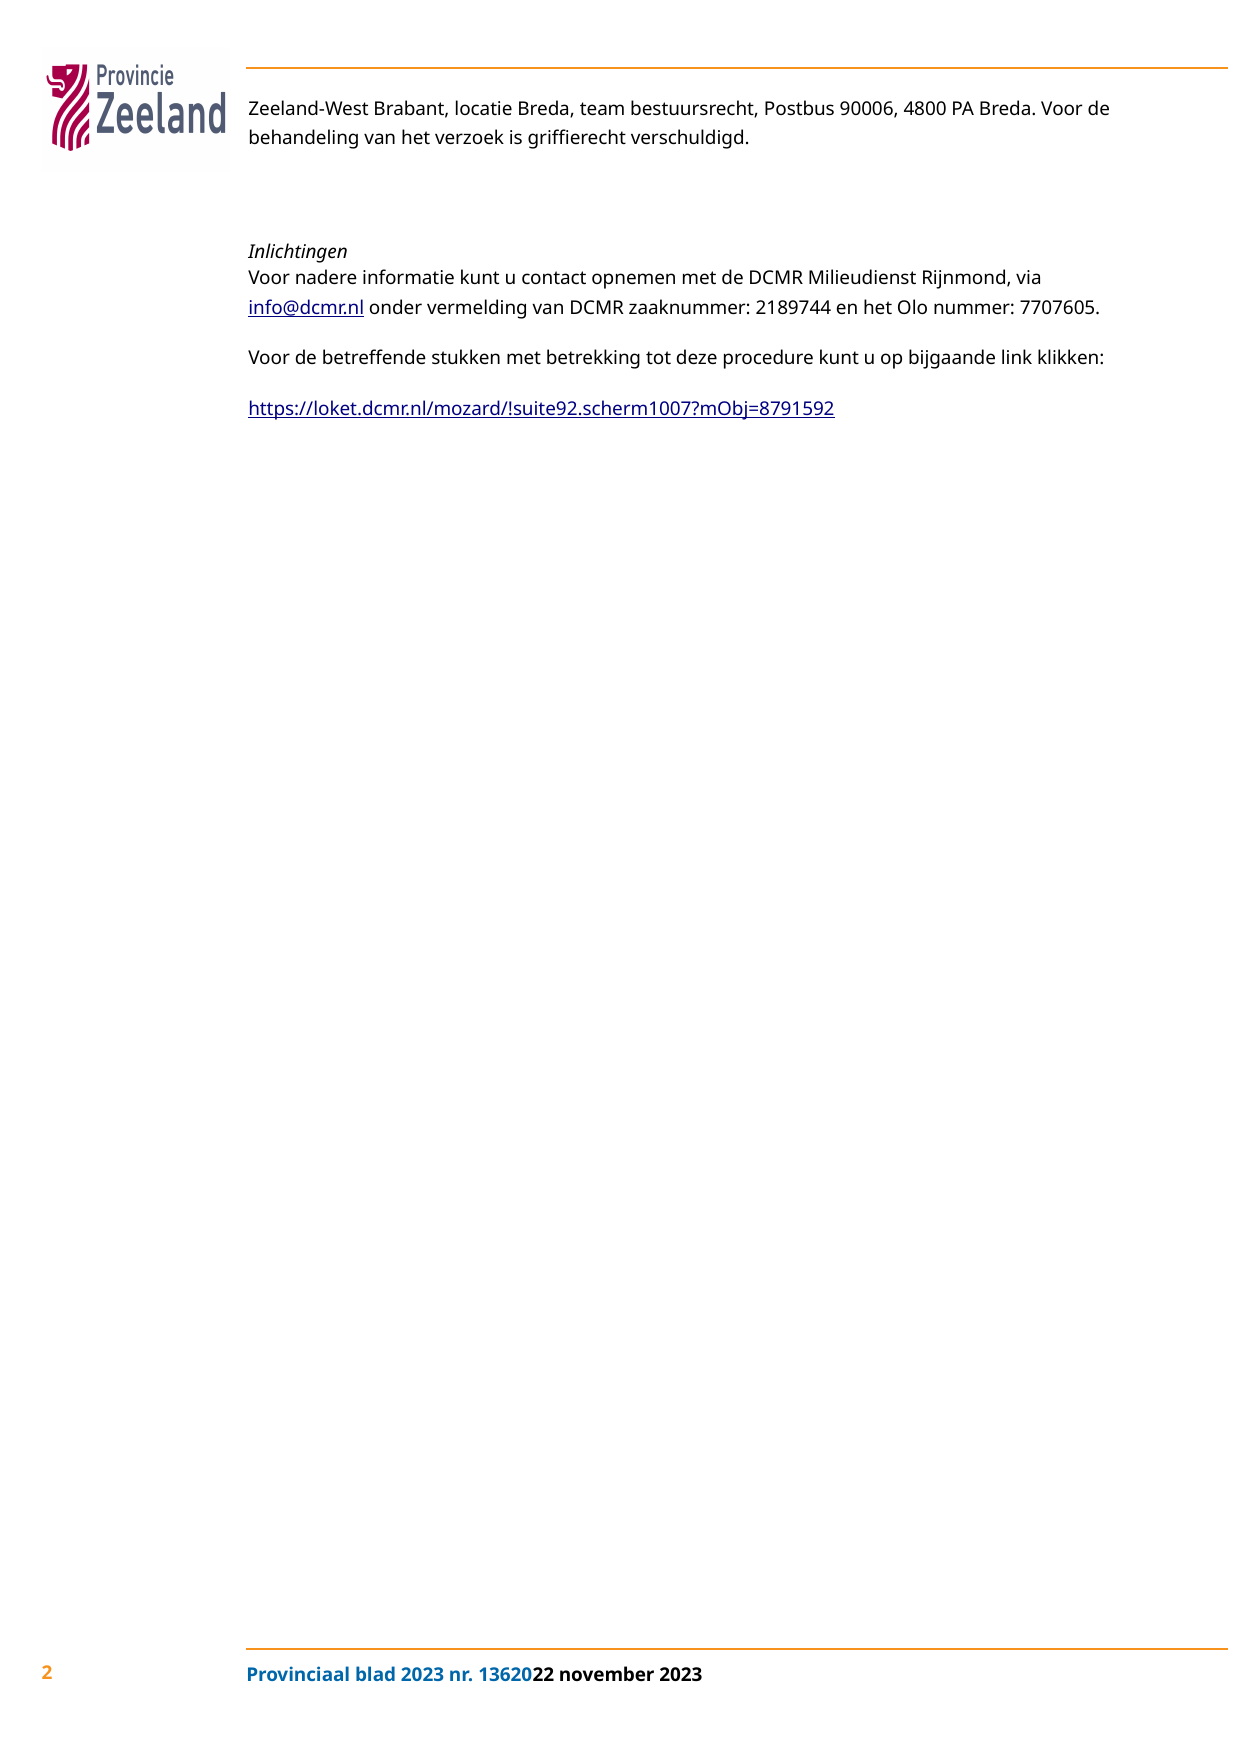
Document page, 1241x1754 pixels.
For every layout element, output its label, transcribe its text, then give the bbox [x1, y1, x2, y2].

text Voor nadere informatie kunt u contact opnemen met de DCMR Milieudienst Rijnmond, via info@dcmr.nl onder vermelding van DCMR zaaknummer: 2189744 en het Olo nummer: 7707605. [248, 264, 1152, 320]
text Zeeland-West Brabant, locatie Breda, team bestuursrecht, Postbus 90006, 4800 PA Breda. Voor de behandeling van het verzoek is griffierecht verschuldigd. [248, 95, 1152, 150]
picture [41, 47, 231, 172]
text https://loket.dcmr.nl/mozard/!suite92.scherm1007?mObj=8791592 [248, 395, 1152, 421]
text Voor de betreffende stukken met betrekking tot deze procedure kunt u op bijgaande link klikken: [248, 344, 1152, 370]
text Inlichtingen [248, 239, 1152, 264]
